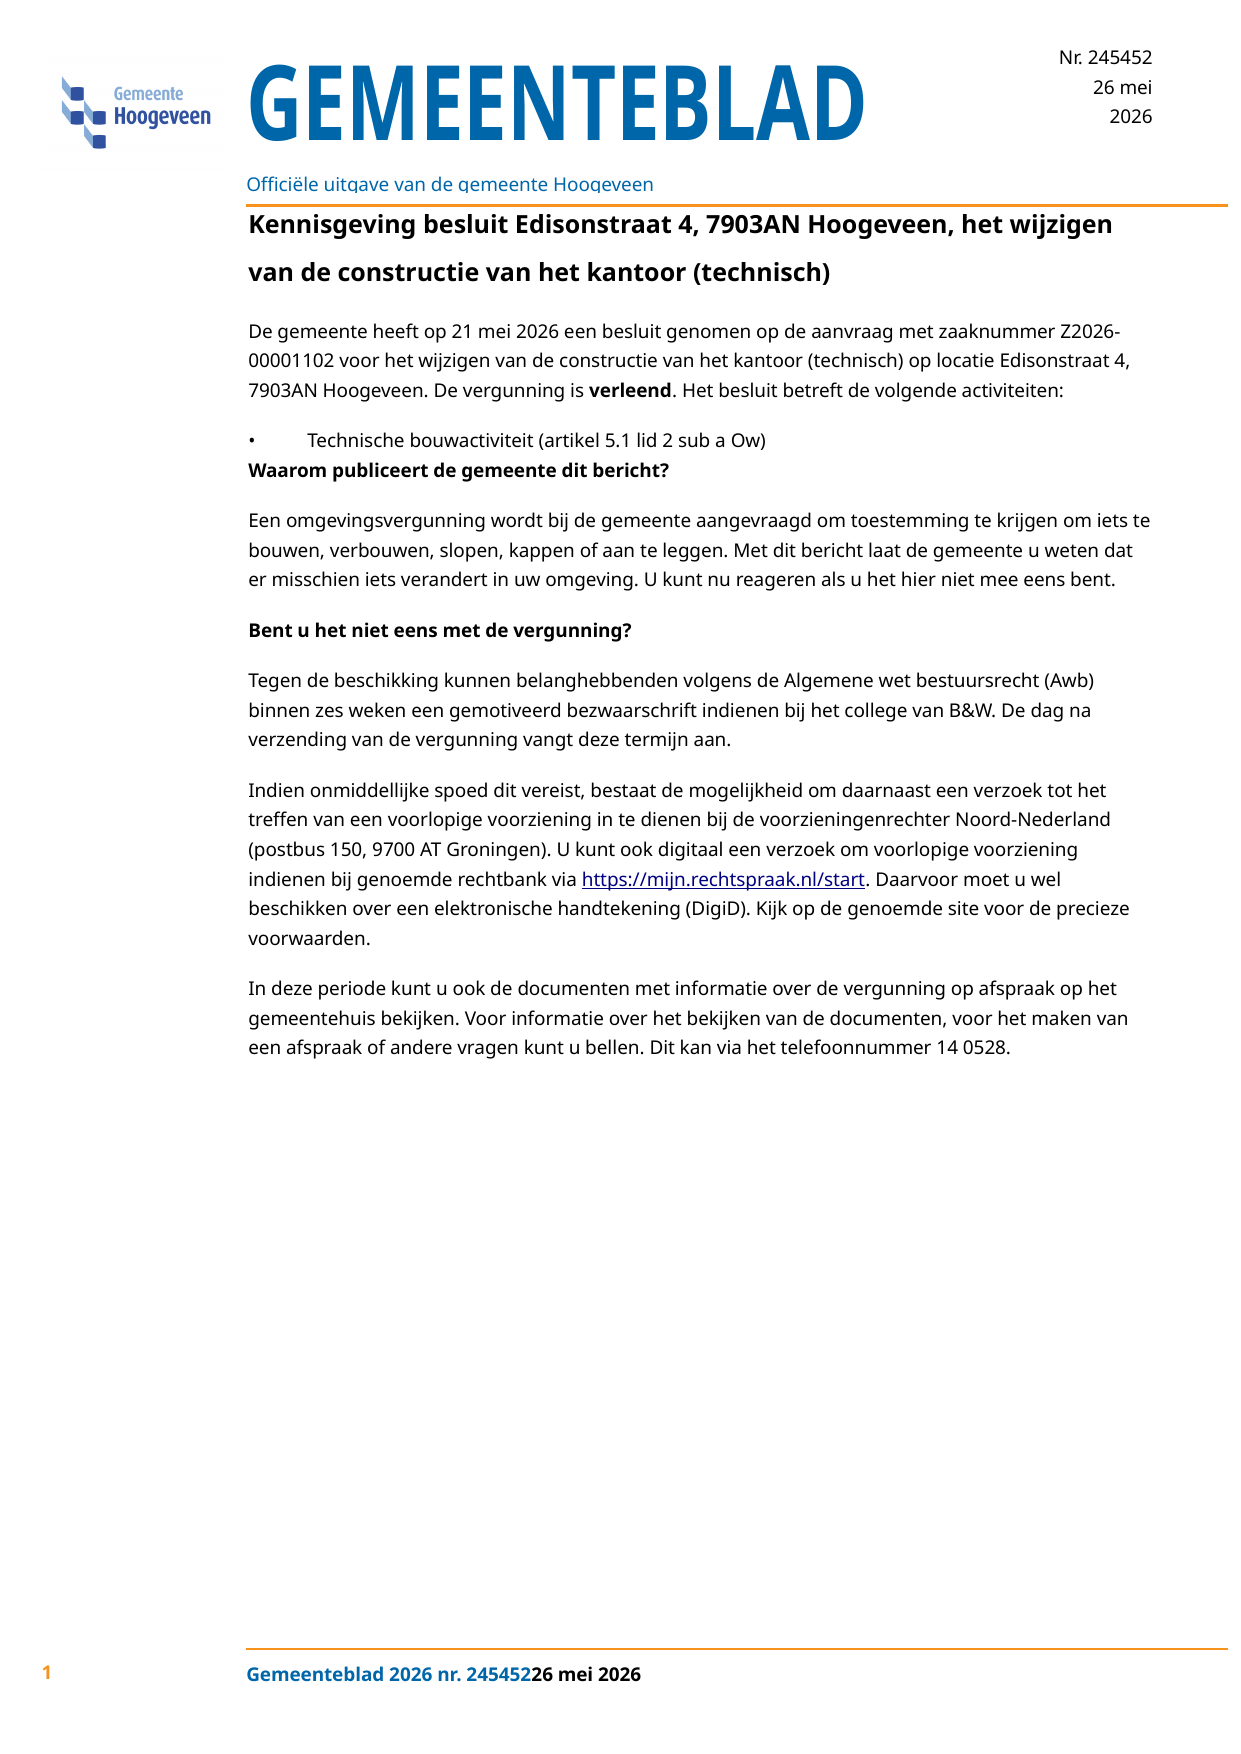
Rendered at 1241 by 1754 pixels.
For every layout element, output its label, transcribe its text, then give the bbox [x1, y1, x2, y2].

text In deze periode kunt u ook de documenten met informatie over de vergunning op afspraak op het gemeentehuis bekijken. Voor informatie over het bekijken van de documenten, voor het maken van een afspraak of andere vragen kunt u bellen. Dit kan via het telefoonnummer 14 0528. [248, 975, 1152, 1060]
picture [41, 47, 231, 172]
text Waarom publiceert de gemeente dit bericht? [248, 457, 1152, 483]
text Bent u het niet eens met de vergunning? [248, 617, 1152, 643]
list Technische bouwactiviteit (artikel 5.1 lid 2 sub a Ow) [248, 427, 1152, 453]
text Een omgevingsvergunning wordt bij de gemeente aangevraagd om toestemming te krijgen om iets te bouwen, verbouwen, slopen, kappen of aan te leggen. Met dit bericht laat de gemeente u weten dat er misschien iets verandert in uw omgeving. U kunt nu reageren als u het hier niet mee eens bent. [248, 507, 1152, 592]
text Tegen de beschikking kunnen belanghebbenden volgens de Algemene wet bestuursrecht (Awb) binnen zes weken een gemotiveerd bezwaarschrift indienen bij het college van B&W. De dag na verzending van de vergunning vangt deze termijn aan. [248, 667, 1152, 752]
text Indien onmiddellijke spoed dit vereist, bestaat de mogelijkheid om daarnaast een verzoek tot het treffen van een voorlopige voorziening in te dienen bij de voorzieningenrechter Noord-Nederland (postbus 150, 9700 AT Groningen). U kunt ook digitaal een verzoek om voorlopige voorziening indienen bij genoemde rechtbank via https://mijn.rechtspraak.nl/start. Daarvoor moet u wel beschikken over een elektronische handtekening (DigiD). Kijk op de genoemde site voor de precieze voorwaarden. [248, 777, 1152, 951]
text Kennisgeving besluit Edisonstraat 4, 7903AN Hoogeveen, het wijzigen van de constructie van het kantoor (technisch) [248, 207, 1152, 288]
text De gemeente heeft op 21 mei 2026 een besluit genomen op de aanvraag met zaaknummer Z2026-00001102 voor het wijzigen van de constructie van het kantoor (technisch) op locatie Edisonstraat 4, 7903AN Hoogeveen. De vergunning is verleend. Het besluit betreft de volgende activiteiten: [248, 318, 1152, 403]
